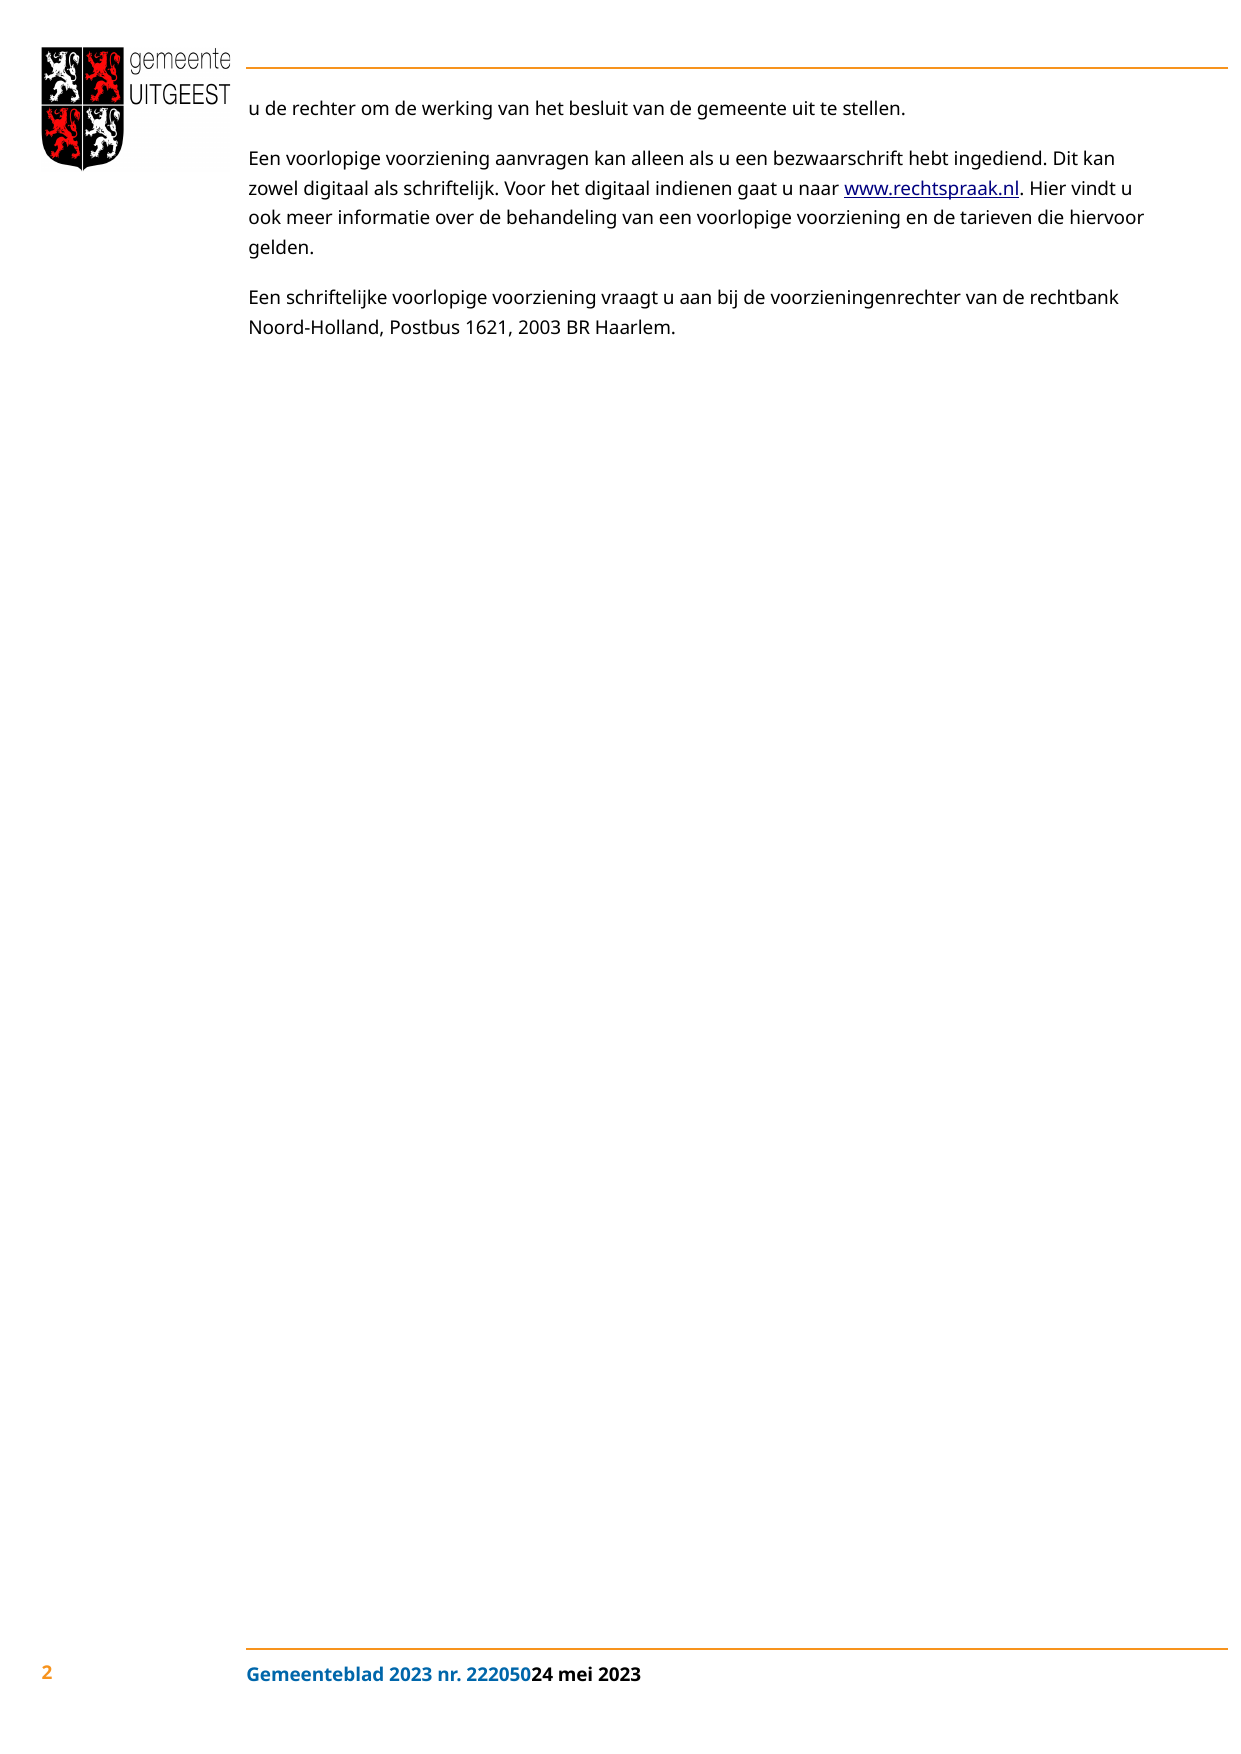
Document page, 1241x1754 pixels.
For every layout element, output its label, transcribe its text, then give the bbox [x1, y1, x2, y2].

text Een voorlopige voorziening aanvragen kan alleen als u een bezwaarschrift hebt ingediend. Dit kan zowel digitaal als schriftelijk. Voor het digitaal indienen gaat u naar www.rechtspraak.nl. Hier vindt u ook meer informatie over de behandeling van een voorlopige voorziening en de tarieven die hiervoor gelden. [248, 145, 1152, 260]
text Een schriftelijke voorlopige voorziening vraagt u aan bij de voorzieningenrechter van de rechtbank Noord-Holland, Postbus 1621, 2003 BR Haarlem. [248, 284, 1152, 340]
picture [41, 47, 231, 172]
text u de rechter om de werking van het besluit van de gemeente uit te stellen. [248, 95, 1152, 121]
